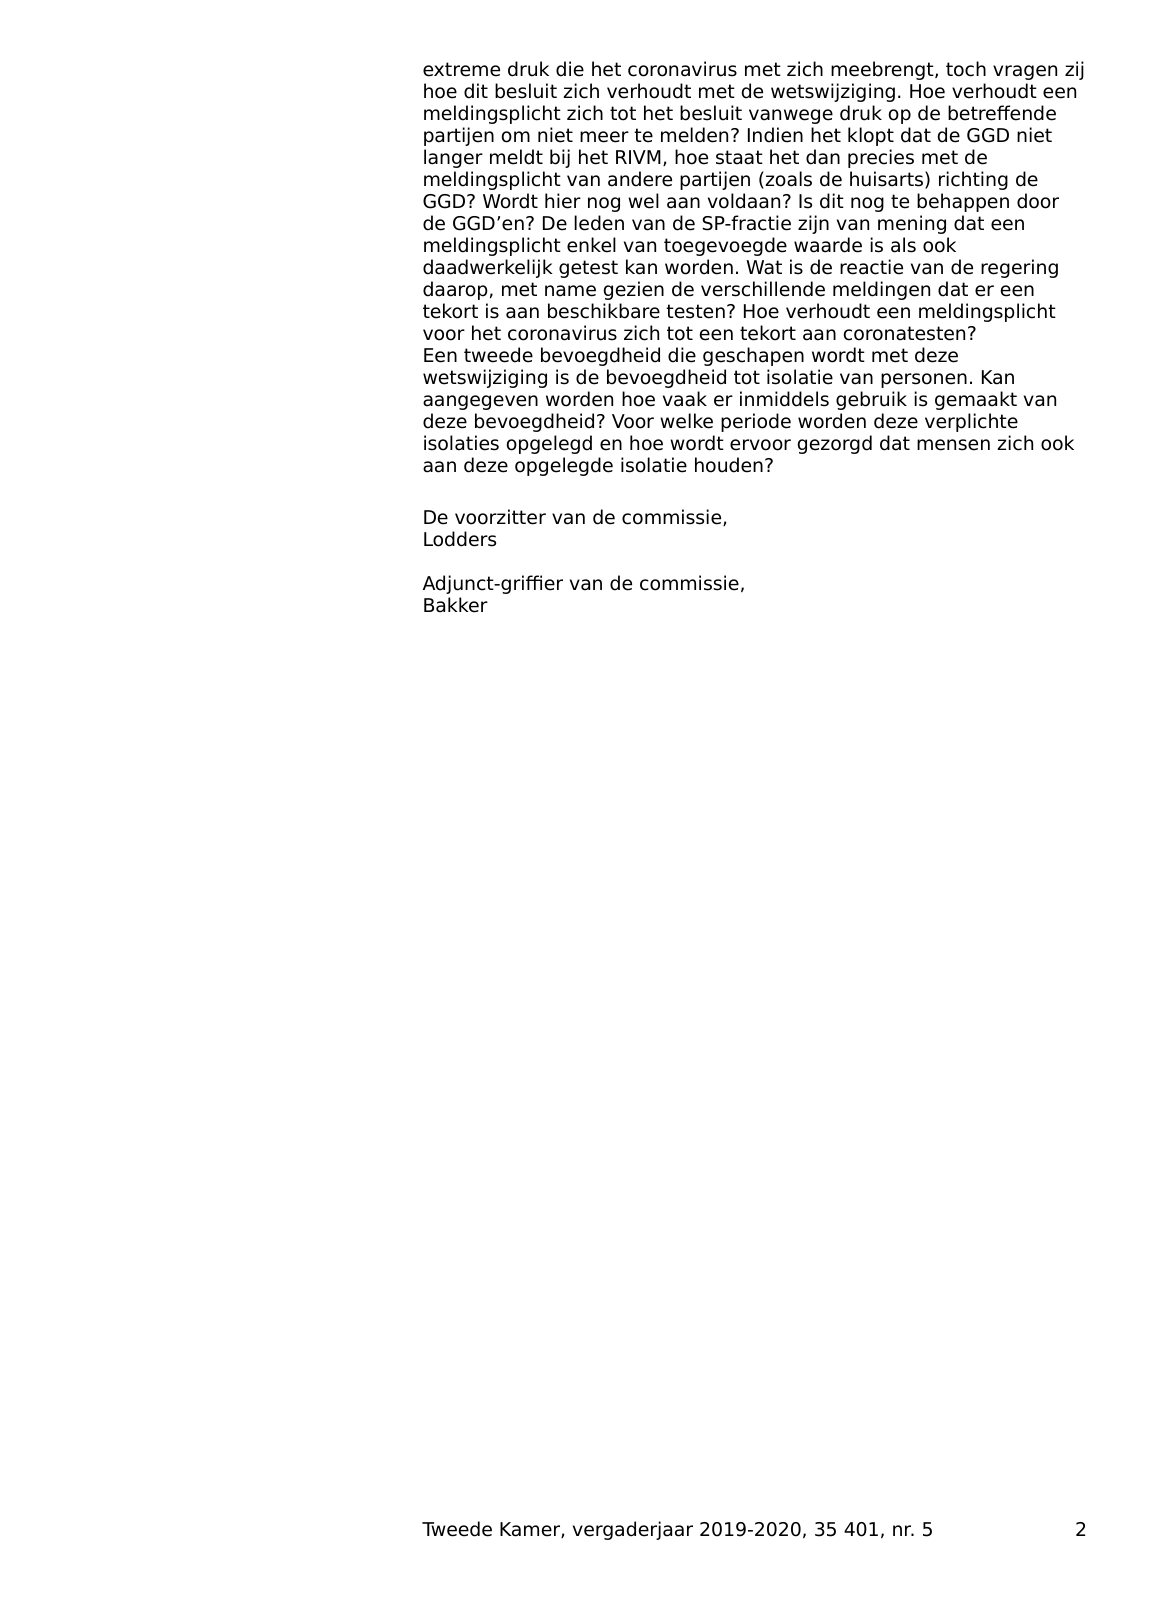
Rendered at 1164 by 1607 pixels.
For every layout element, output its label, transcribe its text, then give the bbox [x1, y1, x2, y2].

text Adjunct-griffier van de commissie, Bakker [422, 573, 1087, 617]
text Een tweede bevoegdheid die geschapen wordt met deze wetswijziging is de bevoegdheid tot isolatie van personen. Kan aangegeven worden hoe vaak er inmiddels gebruik is gemaakt van deze bevoegdheid? Voor welke periode worden deze verplichte isolaties opgelegd en hoe wordt ervoor gezorgd dat mensen zich ook aan deze opgelegde isolatie houden? [422, 345, 1087, 477]
text extreme druk die het coronavirus met zich meebrengt, toch vragen zij hoe dit besluit zich verhoudt met de wetswijziging. Hoe verhoudt een meldingsplicht zich tot het besluit vanwege druk op de betreffende partijen om niet meer te melden? Indien het klopt dat de GGD niet langer meldt bij het RIVM, hoe staat het dan precies met de meldingsplicht van andere partijen (zoals de huisarts) richting de GGD? Wordt hier nog wel aan voldaan? Is dit nog te behappen door de GGD’en? De leden van de SP-fractie zijn van mening dat een meldingsplicht enkel van toegevoegde waarde is als ook daadwerkelijk getest kan worden. Wat is de reactie van de regering daarop, met name gezien de verschillende meldingen dat er een tekort is aan beschikbare testen? Hoe verhoudt een meldingsplicht voor het coronavirus zich tot een tekort aan coronatesten? [422, 59, 1087, 345]
text De voorzitter van de commissie, Lodders [422, 507, 1087, 551]
